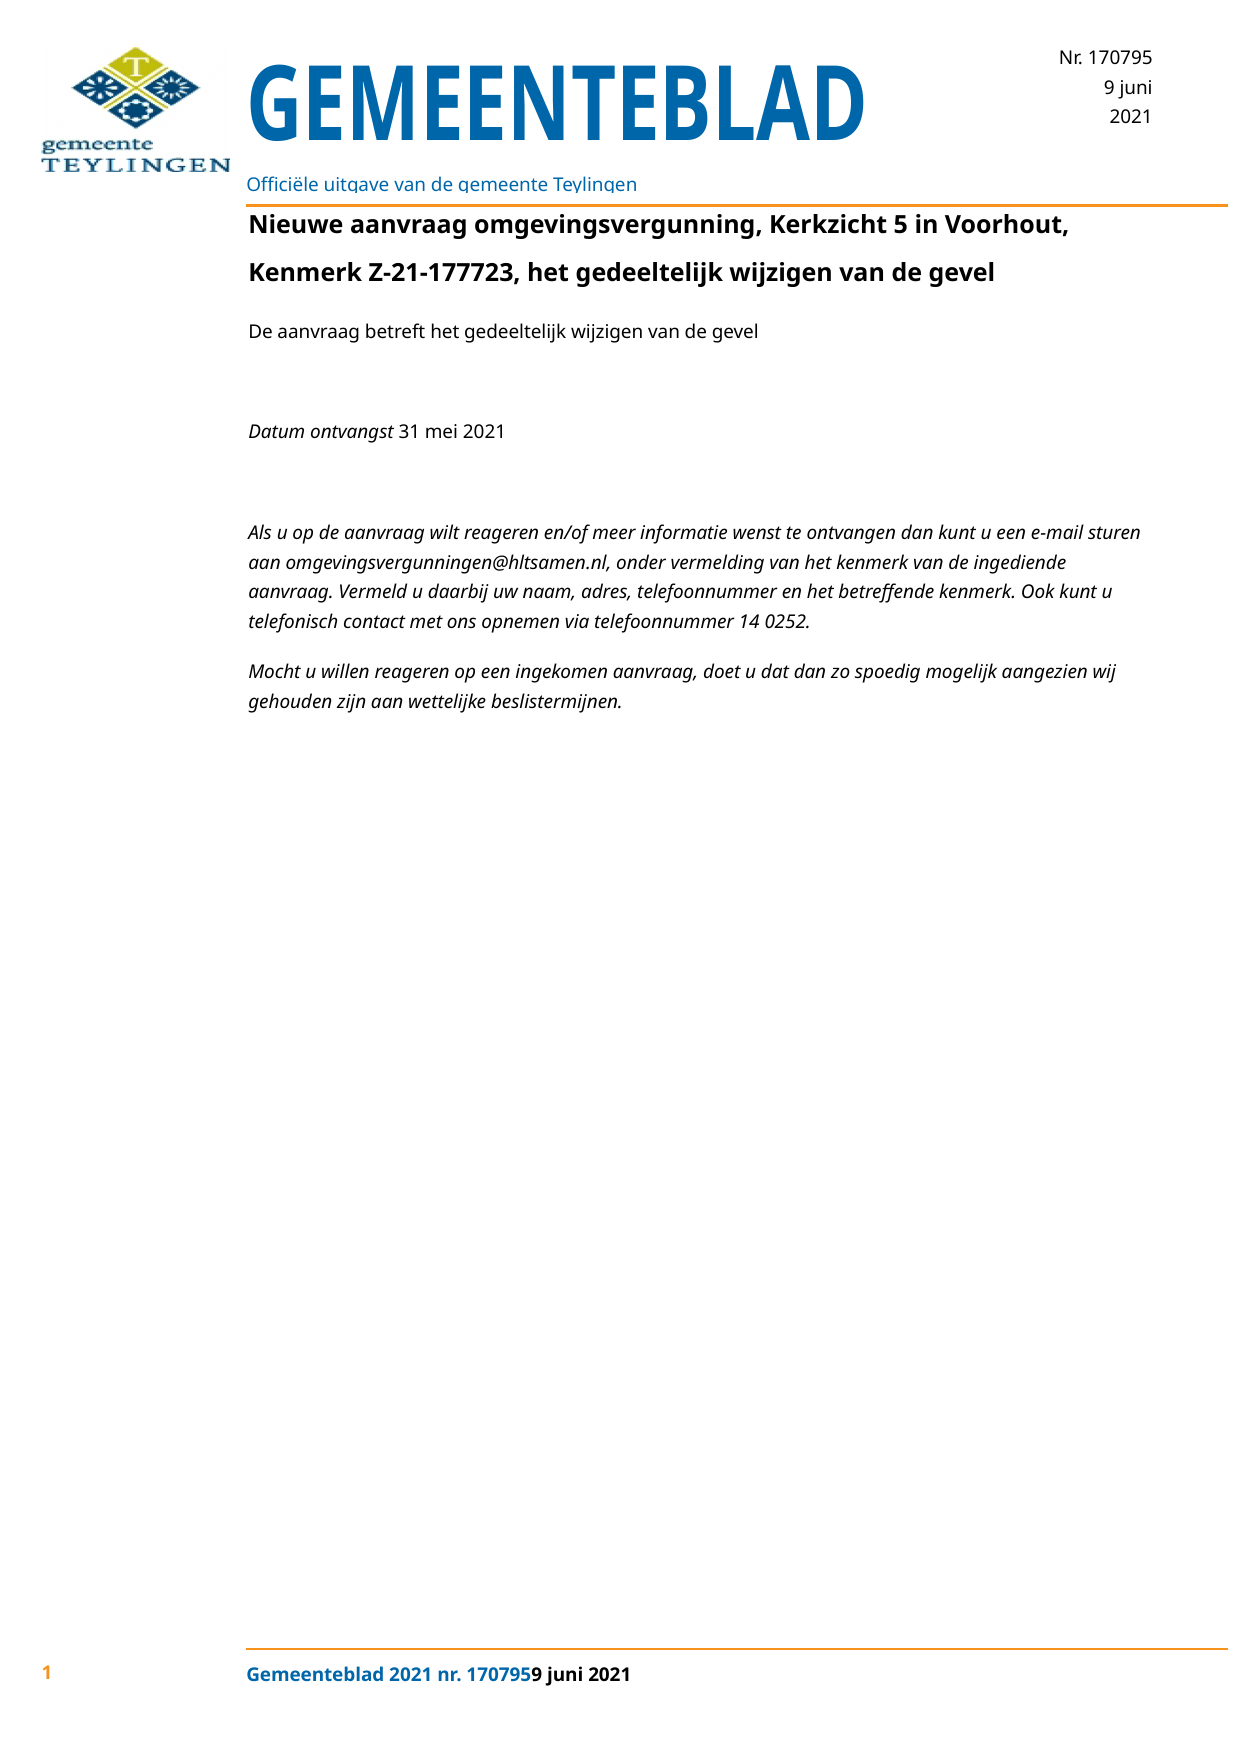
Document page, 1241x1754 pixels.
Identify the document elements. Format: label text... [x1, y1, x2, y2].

text Als u op de aanvraag wilt reageren en/of meer informatie wenst te ontvangen dan kunt u een e-mail sturen aan omgevingsvergunningen@hltsamen.nl, onder vermelding van het kenmerk van de ingediende aanvraag. Vermeld u daarbij uw naam, adres, telefoonnummer en het betreffende kenmerk. Ook kunt u telefonisch contact met ons opnemen via telefoonnummer 14 0252. [248, 519, 1152, 634]
text De aanvraag betreft het gedeeltelijk wijzigen van de gevel [248, 318, 1152, 344]
text Datum ontvangst 31 mei 2021 [248, 419, 1152, 444]
text Nieuwe aanvraag omgevingsvergunning, Kerkzicht 5 in Voorhout, Kenmerk Z-21-177723, het gedeeltelijk wijzigen van de gevel [248, 207, 1152, 288]
picture [41, 47, 231, 172]
text Mocht u willen reageren op een ingekomen aanvraag, doet u dat dan zo spoedig mogelijk aangezien wij gehouden zijn aan wettelijke beslistermijnen. [248, 659, 1152, 714]
